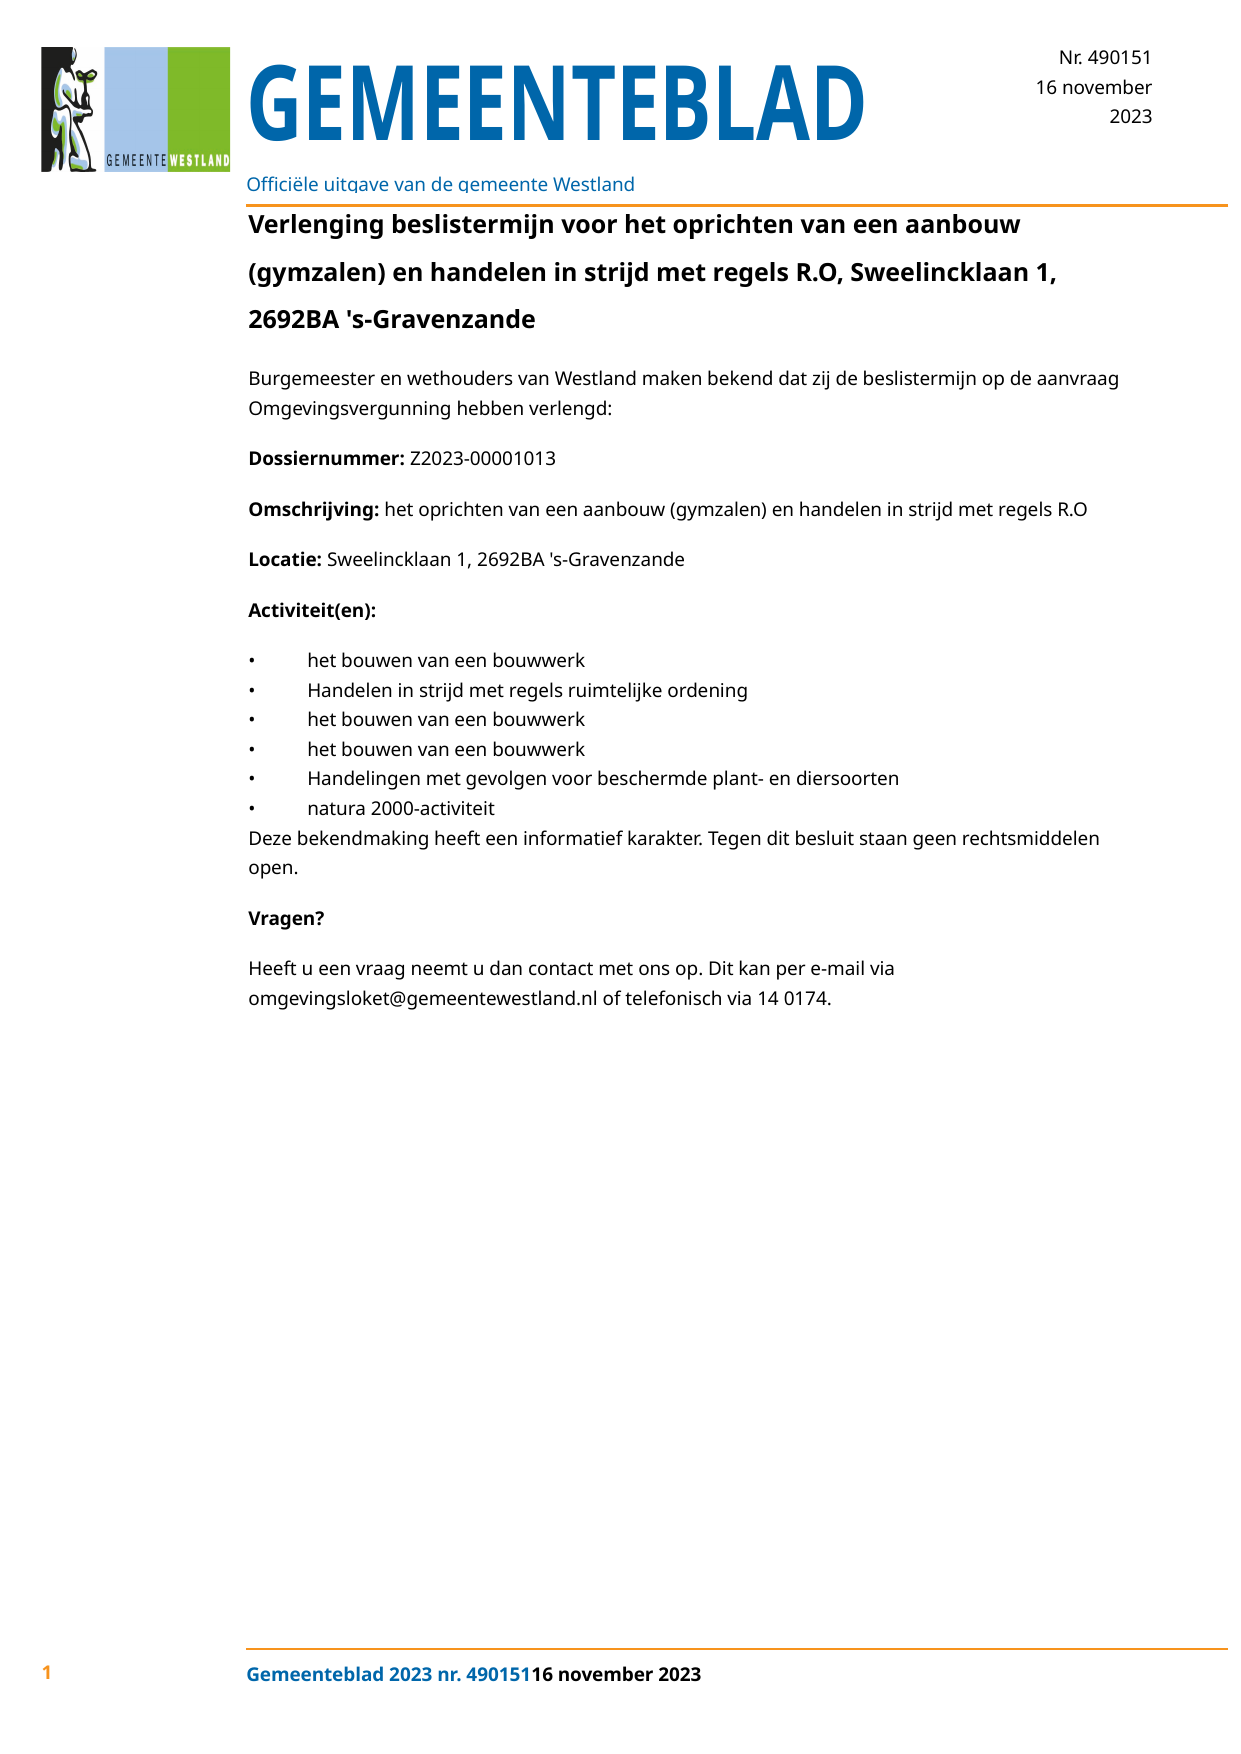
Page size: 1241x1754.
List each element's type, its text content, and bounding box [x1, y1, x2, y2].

text Deze bekendmaking heeft een informatief karakter. Tegen dit besluit staan geen rechtsmiddelen open. [248, 825, 1152, 880]
list natura 2000-activiteit [248, 795, 1152, 821]
list Handelen in strijd met regels ruimtelijke ordening [248, 677, 1152, 702]
text Burgemeester en wethouders van Westland maken bekend dat zij de beslistermijn op de aanvraag Omgevingsvergunning hebben verlengd: [248, 366, 1152, 421]
text Verlenging beslistermijn voor het oprichten van een aanbouw (gymzalen) en handelen in strijd met regels R.O, Sweelincklaan 1, 2692BA 's-Gravenzande [248, 207, 1152, 336]
text Heeft u een vraag neemt u dan contact met ons op. Dit kan per e-mail via omgevingsloket@gemeentewestland.nl of telefonisch via 14 0174. [248, 955, 1152, 1010]
text Activiteit(en): [248, 597, 1152, 622]
text Vragen? [248, 905, 1152, 930]
list het bouwen van een bouwwerk [248, 706, 1152, 732]
list Handelingen met gevolgen voor beschermde plant- en diersoorten [248, 766, 1152, 791]
text Locatie: Sweelincklaan 1, 2692BA 's-Gravenzande [248, 546, 1152, 572]
list het bouwen van een bouwwerk [248, 736, 1152, 762]
picture [41, 47, 231, 172]
text Omschrijving: het oprichten van een aanbouw (gymzalen) en handelen in strijd met regels R.O [248, 496, 1152, 522]
list het bouwen van een bouwwerk [248, 647, 1152, 673]
text Dossiernummer: Z2023-00001013 [248, 446, 1152, 471]
